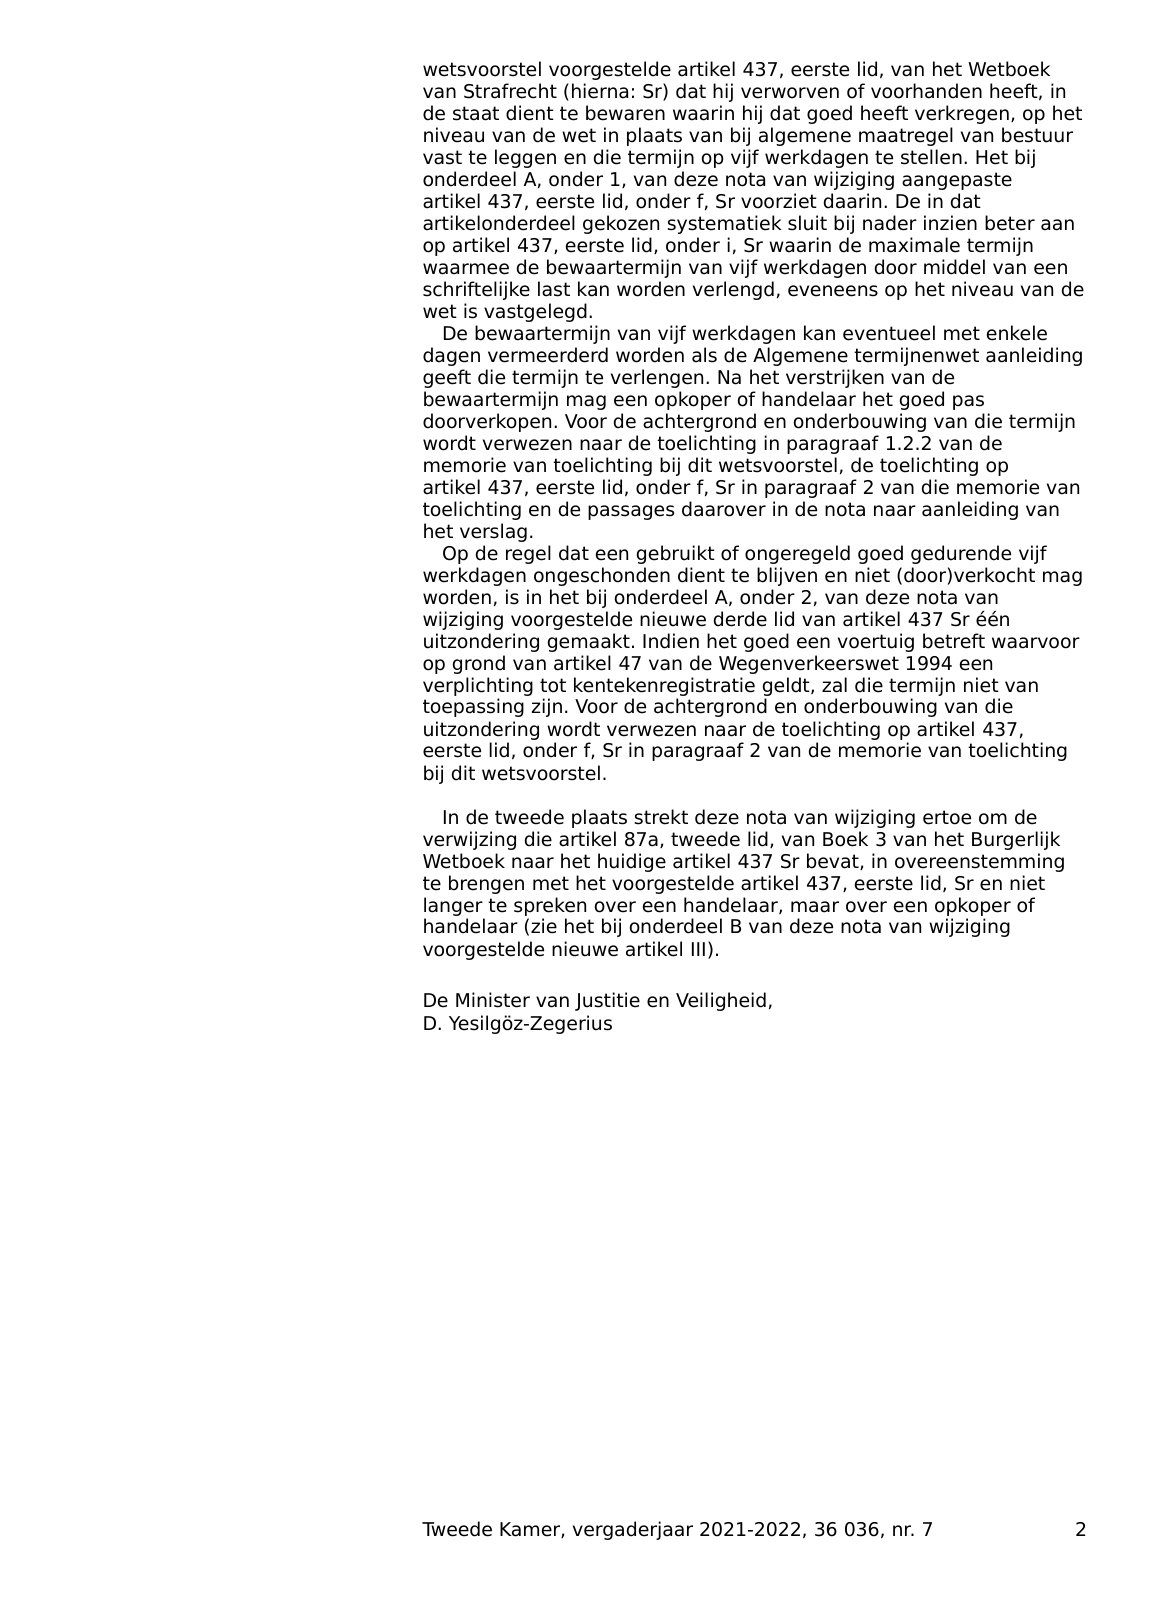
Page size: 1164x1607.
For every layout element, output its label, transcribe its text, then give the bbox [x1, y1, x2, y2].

text De Minister van Justitie en Veiligheid, D. Yesilgöz-Zegerius [422, 990, 1087, 1034]
text In de tweede plaats strekt deze nota van wijziging ertoe om de verwijzing die artikel 87a, tweede lid, van Boek 3 van het Burgerlijk Wetboek naar het huidige artikel 437 Sr bevat, in overeenstemming te brengen met het voorgestelde artikel 437, eerste lid, Sr en niet langer te spreken over een handelaar, maar over een opkoper of handelaar (zie het bij onderdeel B van deze nota van wijziging voorgestelde nieuwe artikel III). [422, 807, 1087, 960]
text wetsvoorstel voorgestelde artikel 437, eerste lid, van het Wetboek van Strafrecht (hierna: Sr) dat hij verworven of voorhanden heeft, in de staat dient te bewaren waarin hij dat goed heeft verkregen, op het niveau van de wet in plaats van bij algemene maatregel van bestuur vast te leggen en die termijn op vijf werkdagen te stellen. Het bij onderdeel A, onder 1, van deze nota van wijziging aangepaste artikel 437, eerste lid, onder f, Sr voorziet daarin. De in dat artikelonderdeel gekozen systematiek sluit bij nader inzien beter aan op artikel 437, eerste lid, onder i, Sr waarin de maximale termijn waarmee de bewaartermijn van vijf werkdagen door middel van een schriftelijke last kan worden verlengd, eveneens op het niveau van de wet is vastgelegd. [422, 59, 1087, 323]
text Op de regel dat een gebruikt of ongeregeld goed gedurende vijf werkdagen ongeschonden dient te blijven en niet (door)verkocht mag worden, is in het bij onderdeel A, onder 2, van deze nota van wijziging voorgestelde nieuwe derde lid van artikel 437 Sr één uitzondering gemaakt. Indien het goed een voertuig betreft waarvoor op grond van artikel 47 van de Wegenverkeerswet 1994 een verplichting tot kentekenregistratie geldt, zal die termijn niet van toepassing zijn. Voor de achtergrond en onderbouwing van die uitzondering wordt verwezen naar de toelichting op artikel 437, eerste lid, onder f, Sr in paragraaf 2 van de memorie van toelichting bij dit wetsvoorstel. [422, 543, 1087, 784]
text De bewaartermijn van vijf werkdagen kan eventueel met enkele dagen vermeerderd worden als de Algemene termijnenwet aanleiding geeft die termijn te verlengen. Na het verstrijken van de bewaartermijn mag een opkoper of handelaar het goed pas doorverkopen. Voor de achtergrond en onderbouwing van die termijn wordt verwezen naar de toelichting in paragraaf 1.2.2 van de memorie van toelichting bij dit wetsvoorstel, de toelichting op artikel 437, eerste lid, onder f, Sr in paragraaf 2 van die memorie van toelichting en de passages daarover in de nota naar aanleiding van het verslag. [422, 323, 1087, 543]
